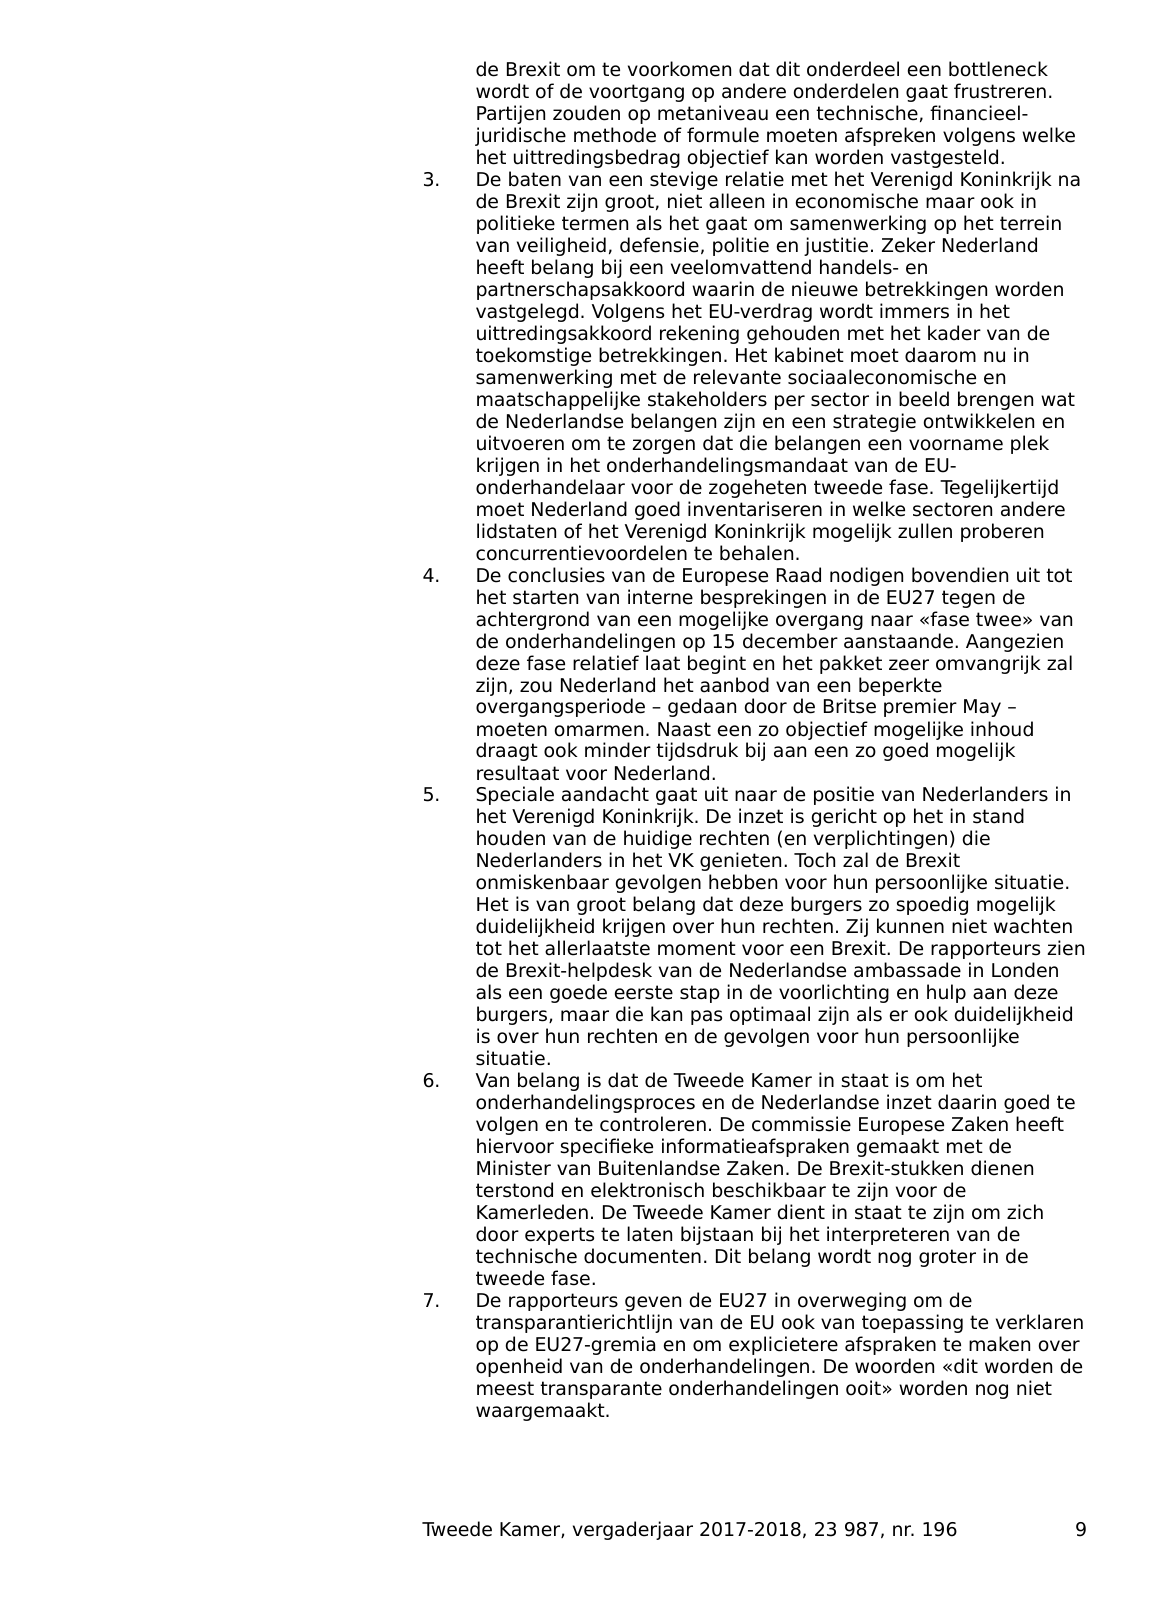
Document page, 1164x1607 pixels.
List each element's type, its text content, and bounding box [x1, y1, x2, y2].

text 6. Van belang is dat de Tweede Kamer in staat is om het onderhandelingsproces en de Nederlandse inzet daarin goed te volgen en te controleren. De commissie Europese Zaken heeft hiervoor specifieke informatieafspraken gemaakt met de Minister van Buitenlandse Zaken. De Brexit-stukken dienen terstond en elektronisch beschikbaar te zijn voor de Kamerleden. De Tweede Kamer dient in staat te zijn om zich door experts te laten bijstaan bij het interpreteren van de technische documenten. Dit belang wordt nog groter in de tweede fase. [422, 1070, 1087, 1290]
text 4. De conclusies van de Europese Raad nodigen bovendien uit tot het starten van interne besprekingen in de EU27 tegen de achtergrond van een mogelijke overgang naar «fase twee» van de onderhandelingen op 15 december aanstaande. Aangezien deze fase relatief laat begint en het pakket zeer omvangrijk zal zijn, zou Nederland het aanbod van een beperkte overgangsperiode – gedaan door de Britse premier May – moeten omarmen. Naast een zo objectief mogelijke inhoud draagt ook minder tijdsdruk bij aan een zo goed mogelijk resultaat voor Nederland. [422, 564, 1087, 784]
text 3. De baten van een stevige relatie met het Verenigd Koninkrijk na de Brexit zijn groot, niet alleen in economische maar ook in politieke termen als het gaat om samenwerking op het terrein van veiligheid, defensie, politie en justitie. Zeker Nederland heeft belang bij een veelomvattend handels- en partnerschapsakkoord waarin de nieuwe betrekkingen worden vastgelegd. Volgens het EU-verdrag wordt immers in het uittredingsakkoord rekening gehouden met het kader van de toekomstige betrekkingen. Het kabinet moet daarom nu in samenwerking met de relevante sociaaleconomische en maatschappelijke stakeholders per sector in beeld brengen wat de Nederlandse belangen zijn en een strategie ontwikkelen en uitvoeren om te zorgen dat die belangen een voorname plek krijgen in het onderhandelingsmandaat van de EU-onderhandelaar voor de zogeheten tweede fase. Tegelijkertijd moet Nederland goed inventariseren in welke sectoren andere lidstaten of het Verenigd Koninkrijk mogelijk zullen proberen concurrentievoordelen te behalen. [422, 169, 1087, 564]
text 5. Speciale aandacht gaat uit naar de positie van Nederlanders in het Verenigd Koninkrijk. De inzet is gericht op het in stand houden van de huidige rechten (en verplichtingen) die Nederlanders in het VK genieten. Toch zal de Brexit onmiskenbaar gevolgen hebben voor hun persoonlijke situatie. Het is van groot belang dat deze burgers zo spoedig mogelijk duidelijkheid krijgen over hun rechten. Zij kunnen niet wachten tot het allerlaatste moment voor een Brexit. De rapporteurs zien de Brexit-helpdesk van de Nederlandse ambassade in Londen als een goede eerste stap in de voorlichting en hulp aan deze burgers, maar die kan pas optimaal zijn als er ook duidelijkheid is over hun rechten en de gevolgen voor hun persoonlijke situatie. [422, 784, 1087, 1070]
text 7. De rapporteurs geven de EU27 in overweging om de transparantierichtlijn van de EU ook van toepassing te verklaren op de EU27-gremia en om explicietere afspraken te maken over openheid van de onderhandelingen. De woorden «dit worden de meest transparante onderhandelingen ooit» worden nog niet waargemaakt. [422, 1290, 1087, 1422]
text de Brexit om te voorkomen dat dit onderdeel een bottleneck wordt of de voortgang op andere onderdelen gaat frustreren. Partijen zouden op metaniveau een technische, financieel-juridische methode of formule moeten afspreken volgens welke het uittredingsbedrag objectief kan worden vastgesteld. [422, 59, 1087, 169]
